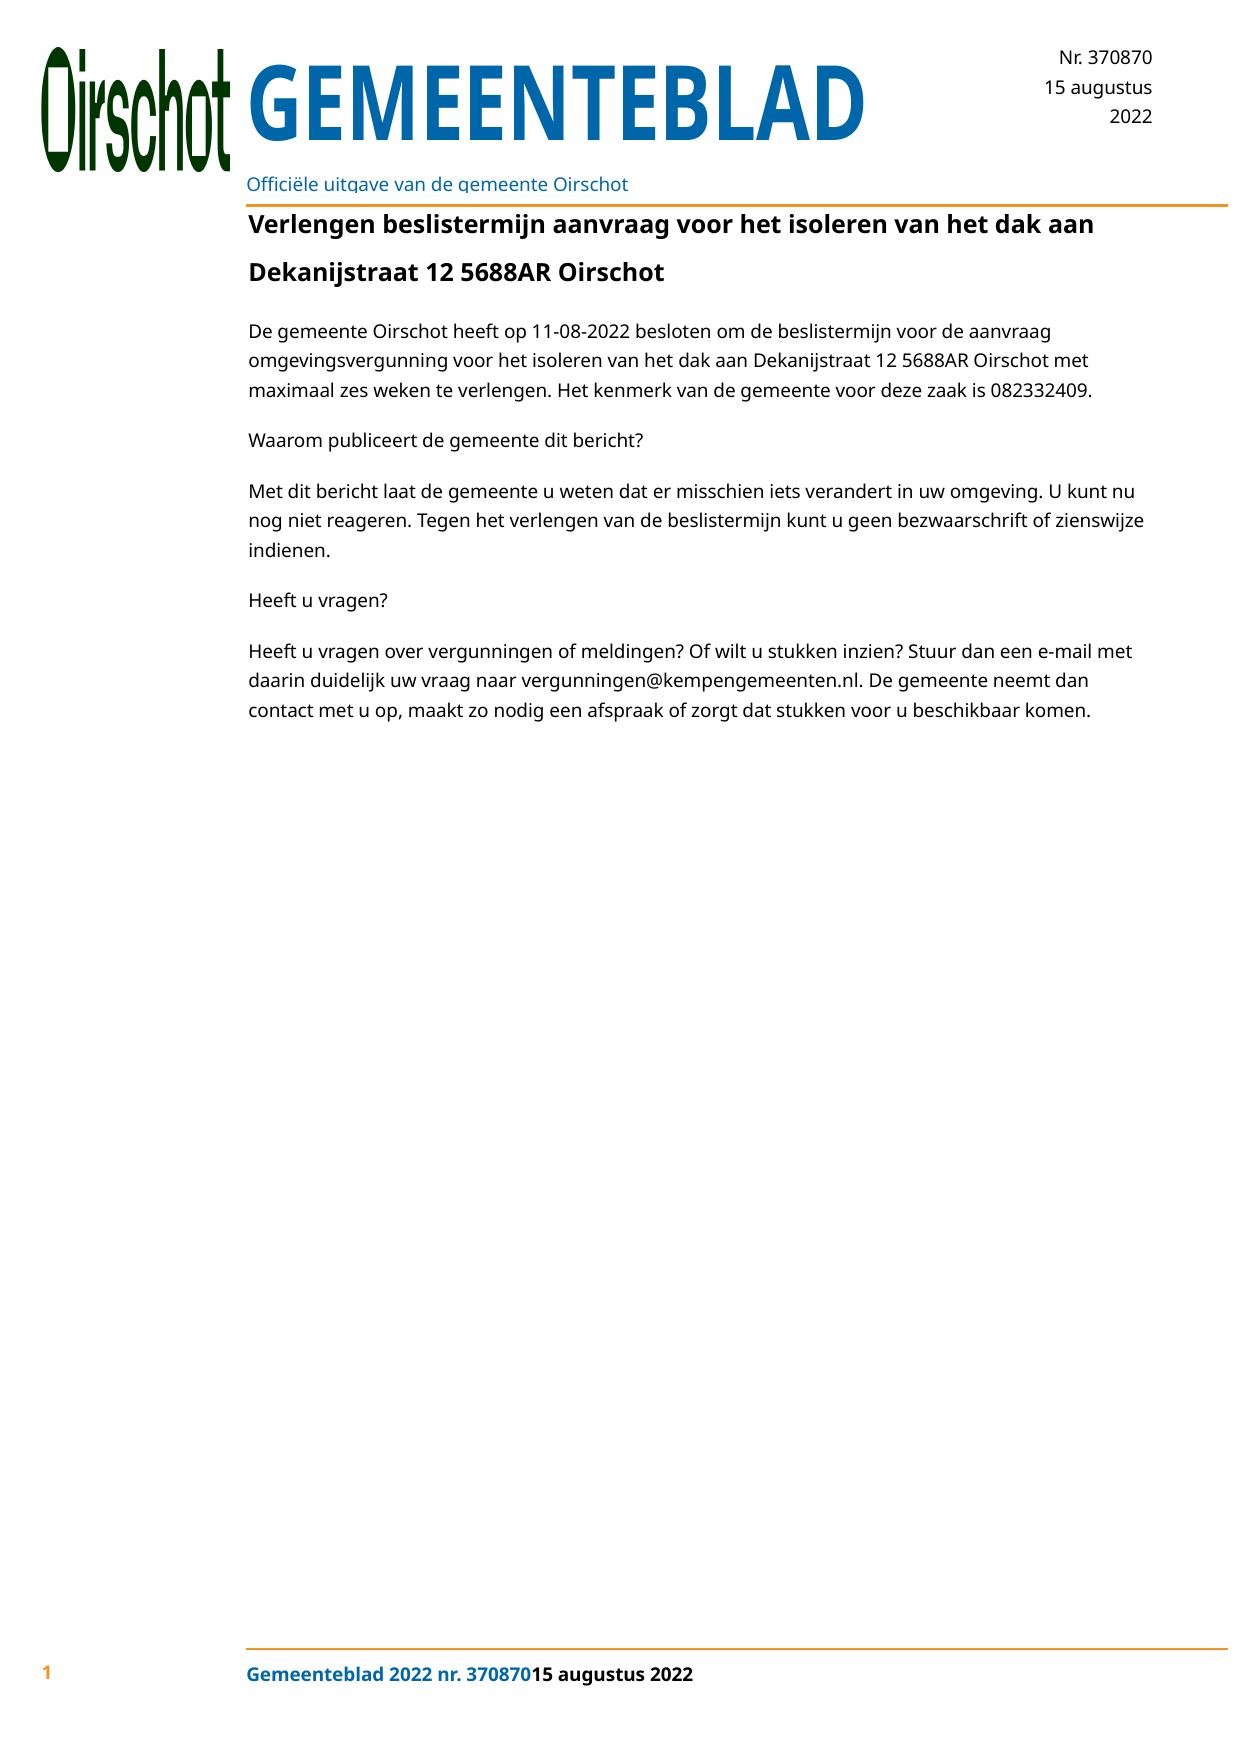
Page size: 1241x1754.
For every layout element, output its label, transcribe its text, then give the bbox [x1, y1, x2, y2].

text Heeft u vragen? [248, 587, 1152, 613]
picture [41, 47, 231, 172]
text Heeft u vragen over vergunningen of meldingen? Of wilt u stukken inzien? Stuur dan een e-mail met daarin duidelijk uw vraag naar vergunningen@kempengemeenten.nl. De gemeente neemt dan contact met u op, maakt zo nodig een afspraak of zorgt dat stukken voor u beschikbaar komen. [248, 638, 1152, 723]
text Met dit bericht laat de gemeente u weten dat er misschien iets verandert in uw omgeving. U kunt nu nog niet reageren. Tegen het verlengen van de beslistermijn kunt u geen bezwaarschrift of zienswijze indienen. [248, 478, 1152, 563]
text De gemeente Oirschot heeft op 11-08-2022 besloten om de beslistermijn voor de aanvraag omgevingsvergunning voor het isoleren van het dak aan Dekanijstraat 12 5688AR Oirschot met maximaal zes weken te verlengen. Het kenmerk van de gemeente voor deze zaak is 082332409. [248, 318, 1152, 403]
text Waarom publiceert de gemeente dit bericht? [248, 427, 1152, 453]
text Verlengen beslistermijn aanvraag voor het isoleren van het dak aan Dekanijstraat 12 5688AR Oirschot [248, 207, 1152, 288]
